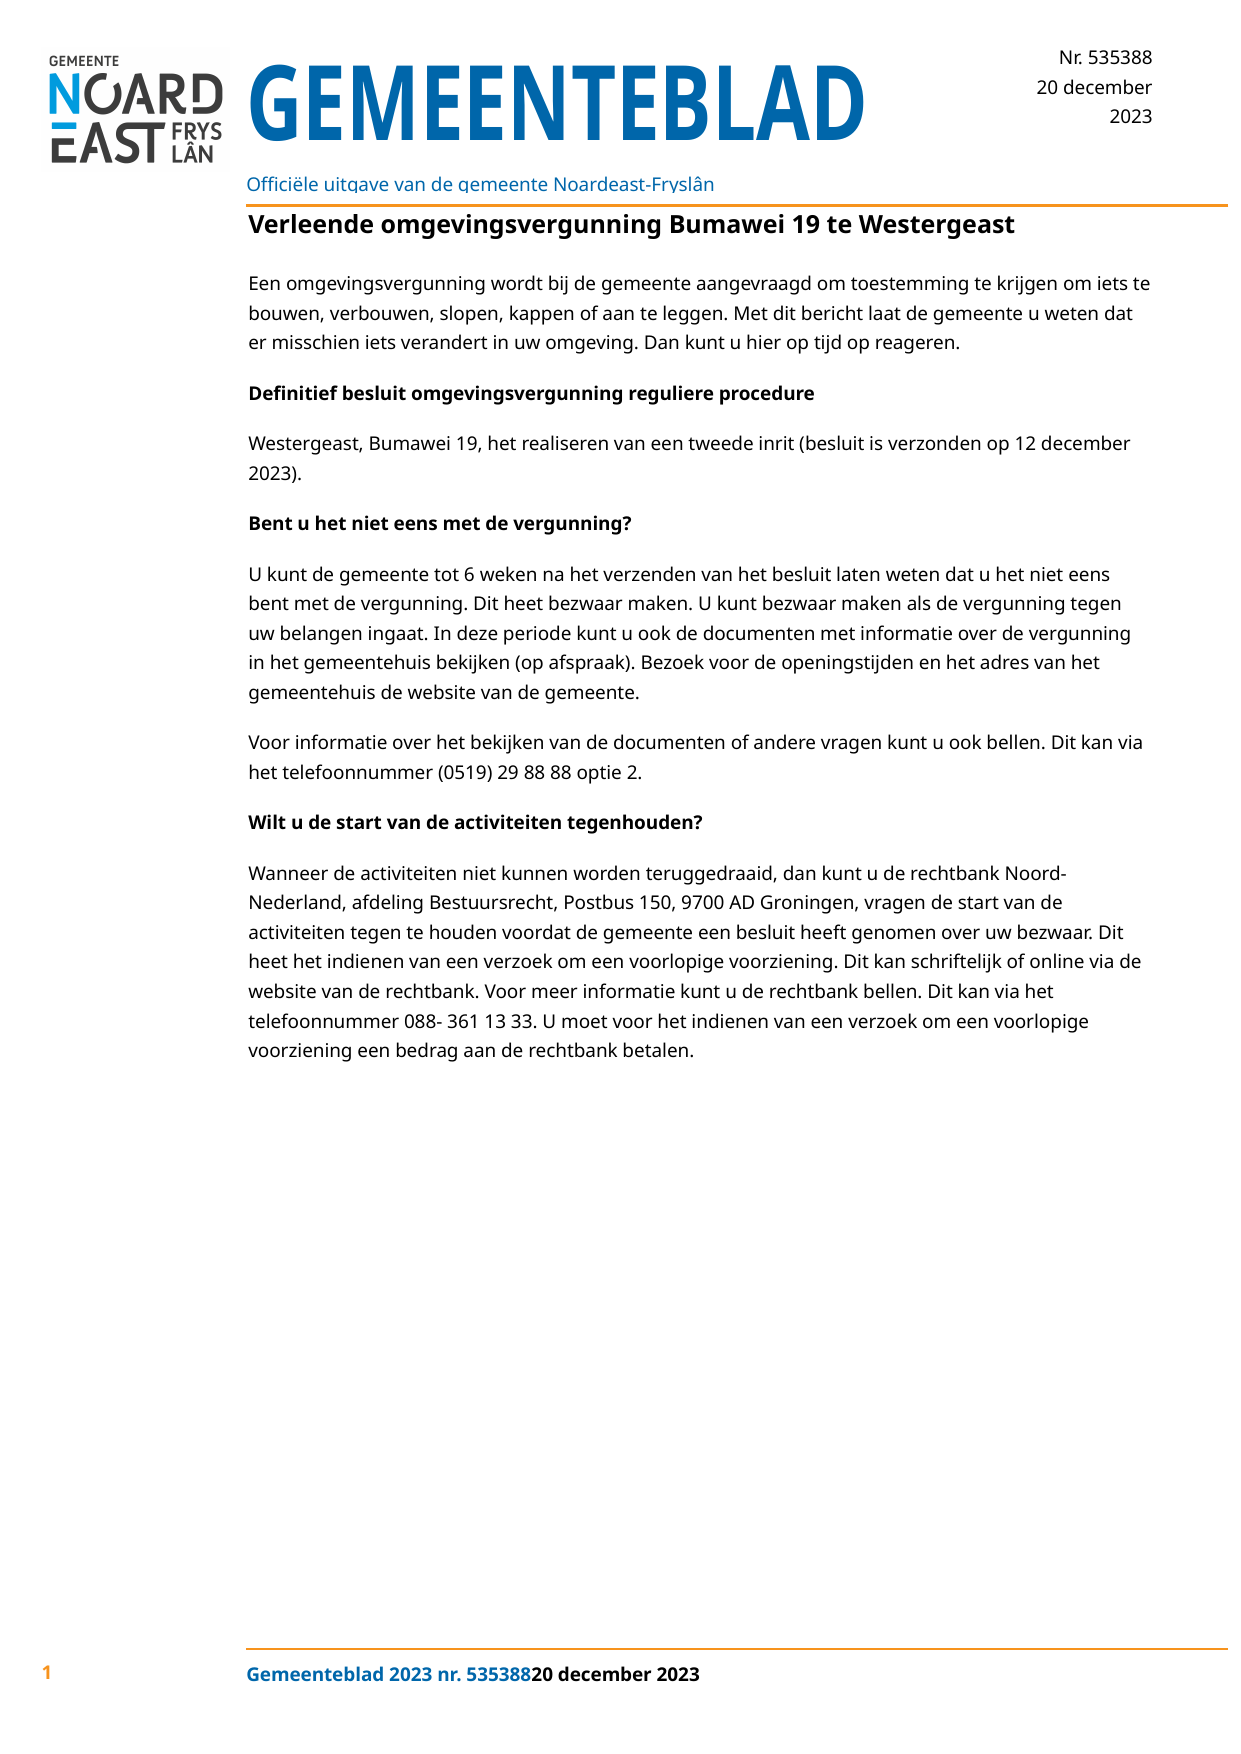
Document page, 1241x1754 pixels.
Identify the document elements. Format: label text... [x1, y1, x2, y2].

picture [41, 47, 231, 172]
text Bent u het niet eens met de vergunning? [248, 510, 1152, 536]
text Westergeast, Bumawei 19, het realiseren van een tweede inrit (besluit is verzonden op 12 december 2023). [248, 430, 1152, 486]
text Definitief besluit omgevingsvergunning reguliere procedure [248, 380, 1152, 406]
text Verleende omgevingsvergunning Bumawei 19 te Westergeast [248, 207, 1152, 241]
text Wilt u de start van de activiteiten tegenhouden? [248, 809, 1152, 835]
text Voor informatie over het bekijken van de documenten of andere vragen kunt u ook bellen. Dit kan via het telefoonnummer (0519) 29 88 88 optie 2. [248, 729, 1152, 785]
text Wanneer de activiteiten niet kunnen worden teruggedraaid, dan kunt u de rechtbank Noord-Nederland, afdeling Bestuursrecht, Postbus 150, 9700 AD Groningen, vragen de start van de activiteiten tegen te houden voordat de gemeente een besluit heeft genomen over uw bezwaar. Dit heet het indienen van een verzoek om een voorlopige voorziening. Dit kan schriftelijk of online via de website van de rechtbank. Voor meer informatie kunt u de rechtbank bellen. Dit kan via het telefoonnummer 088- 361 13 33. U moet voor het indienen van een verzoek om een voorlopige voorziening een bedrag aan de rechtbank betalen. [248, 860, 1152, 1063]
text U kunt de gemeente tot 6 weken na het verzenden van het besluit laten weten dat u het niet eens bent met de vergunning. Dit heet bezwaar maken. U kunt bezwaar maken als de vergunning tegen uw belangen ingaat. In deze periode kunt u ook de documenten met informatie over de vergunning in het gemeentehuis bekijken (op afspraak). Bezoek voor de openingstijden en het adres van het gemeentehuis de website van de gemeente. [248, 561, 1152, 705]
text Een omgevingsvergunning wordt bij de gemeente aangevraagd om toestemming te krijgen om iets te bouwen, verbouwen, slopen, kappen of aan te leggen. Met dit bericht laat de gemeente u weten dat er misschien iets verandert in uw omgeving. Dan kunt u hier op tijd op reageren. [248, 270, 1152, 355]
